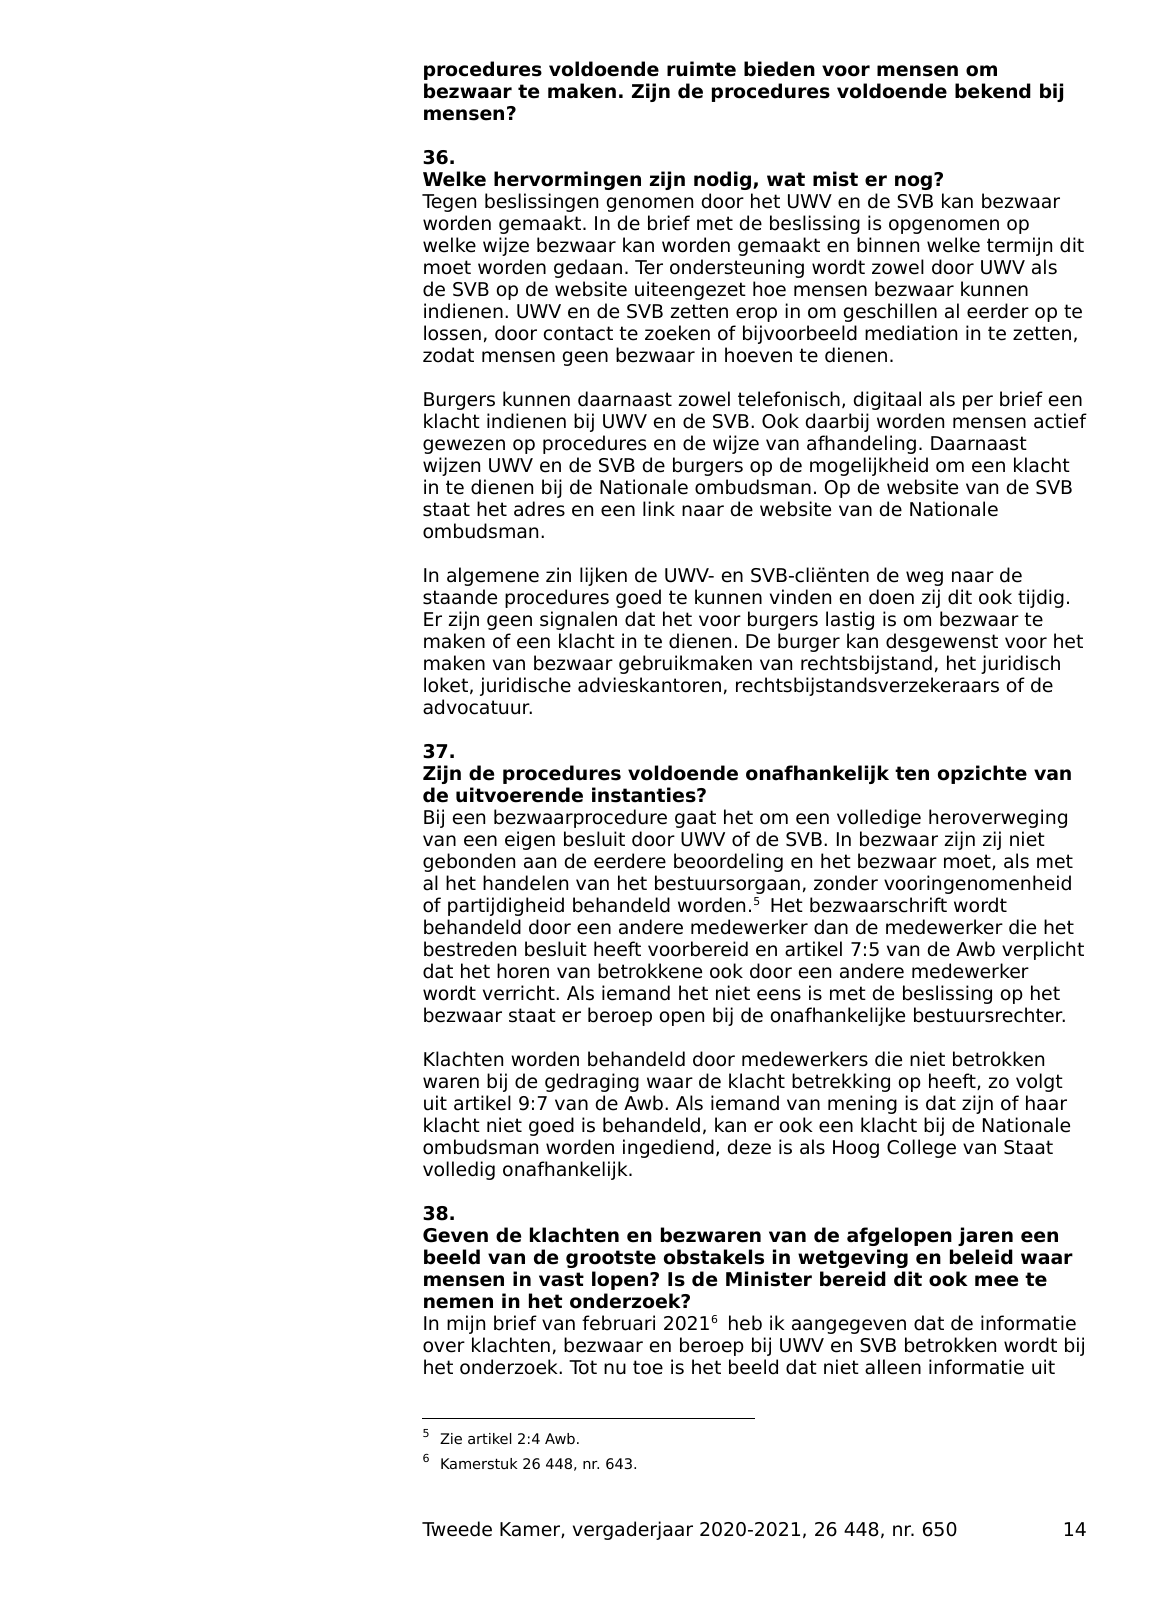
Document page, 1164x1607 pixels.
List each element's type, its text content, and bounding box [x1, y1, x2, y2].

text Welke hervormingen zijn nodig, wat mist er nog? [422, 169, 1087, 191]
text Zie artikel 2:4 Awb. [422, 1427, 1087, 1449]
text Burgers kunnen daarnaast zowel telefonisch, digitaal als per brief een klacht indienen bij UWV en de SVB. Ook daarbij worden mensen actief gewezen op procedures en de wijze van afhandeling. Daarnaast wijzen UWV en de SVB de burgers op de mogelijkheid om een klacht in te dienen bij de Nationale ombudsman. Op de website van de SVB staat het adres en een link naar de website van de Nationale ombudsman. [422, 389, 1087, 543]
text In mijn brief van februari 2021 heb ik aangegeven dat de informatie over klachten, bezwaar en beroep bij UWV en SVB betrokken wordt bij het onderzoek. Tot nu toe is het beeld dat niet alleen informatie uit [422, 1313, 1087, 1379]
text Bij een bezwaarprocedure gaat het om een volledige heroverweging van een eigen besluit door UWV of de SVB. In bezwaar zijn zij niet gebonden aan de eerdere beoordeling en het bezwaar moet, als met al het handelen van het bestuursorgaan, zonder vooringenomenheid of partijdigheid behandeld worden. Het bezwaarschrift wordt behandeld door een andere medewerker dan de medewerker die het bestreden besluit heeft voorbereid en artikel 7:5 van de Awb verplicht dat het horen van betrokkene ook door een andere medewerker wordt verricht. Als iemand het niet eens is met de beslissing op het bezwaar staat er beroep open bij de onafhankelijke bestuursrechter. [422, 807, 1087, 1027]
text procedures voldoende ruimte bieden voor mensen om bezwaar te maken. Zijn de procedures voldoende bekend bij mensen? [422, 59, 1087, 125]
text 36. [422, 147, 1087, 169]
text 38. [422, 1203, 1087, 1225]
text In algemene zin lijken de UWV- en SVB-cliënten de weg naar de staande procedures goed te kunnen vinden en doen zij dit ook tijdig. Er zijn geen signalen dat het voor burgers lastig is om bezwaar te maken of een klacht in te dienen. De burger kan desgewenst voor het maken van bezwaar gebruikmaken van rechtsbijstand, het juridisch loket, juridische advieskantoren, rechtsbijstandsverzekeraars of de advocatuur. [422, 565, 1087, 719]
text Geven de klachten en bezwaren van de afgelopen jaren een beeld van de grootste obstakels in wetgeving en beleid waar mensen in vast lopen? Is de Minister bereid dit ook mee te nemen in het onderzoek? [422, 1225, 1087, 1313]
text Klachten worden behandeld door medewerkers die niet betrokken waren bij de gedraging waar de klacht betrekking op heeft, zo volgt uit artikel 9:7 van de Awb. Als iemand van mening is dat zijn of haar klacht niet goed is behandeld, kan er ook een klacht bij de Nationale ombudsman worden ingediend, deze is als Hoog College van Staat volledig onafhankelijk. [422, 1049, 1087, 1181]
text Zijn de procedures voldoende onafhankelijk ten opzichte van de uitvoerende instanties? [422, 763, 1087, 807]
text 37. [422, 741, 1087, 763]
text Kamerstuk 26 448, nr. 643. [422, 1452, 1087, 1474]
text Tegen beslissingen genomen door het UWV en de SVB kan bezwaar worden gemaakt. In de brief met de beslissing is opgenomen op welke wijze bezwaar kan worden gemaakt en binnen welke termijn dit moet worden gedaan. Ter ondersteuning wordt zowel door UWV als de SVB op de website uiteengezet hoe mensen bezwaar kunnen indienen. UWV en de SVB zetten erop in om geschillen al eerder op te lossen, door contact te zoeken of bijvoorbeeld mediation in te zetten, zodat mensen geen bezwaar in hoeven te dienen. [422, 191, 1087, 367]
